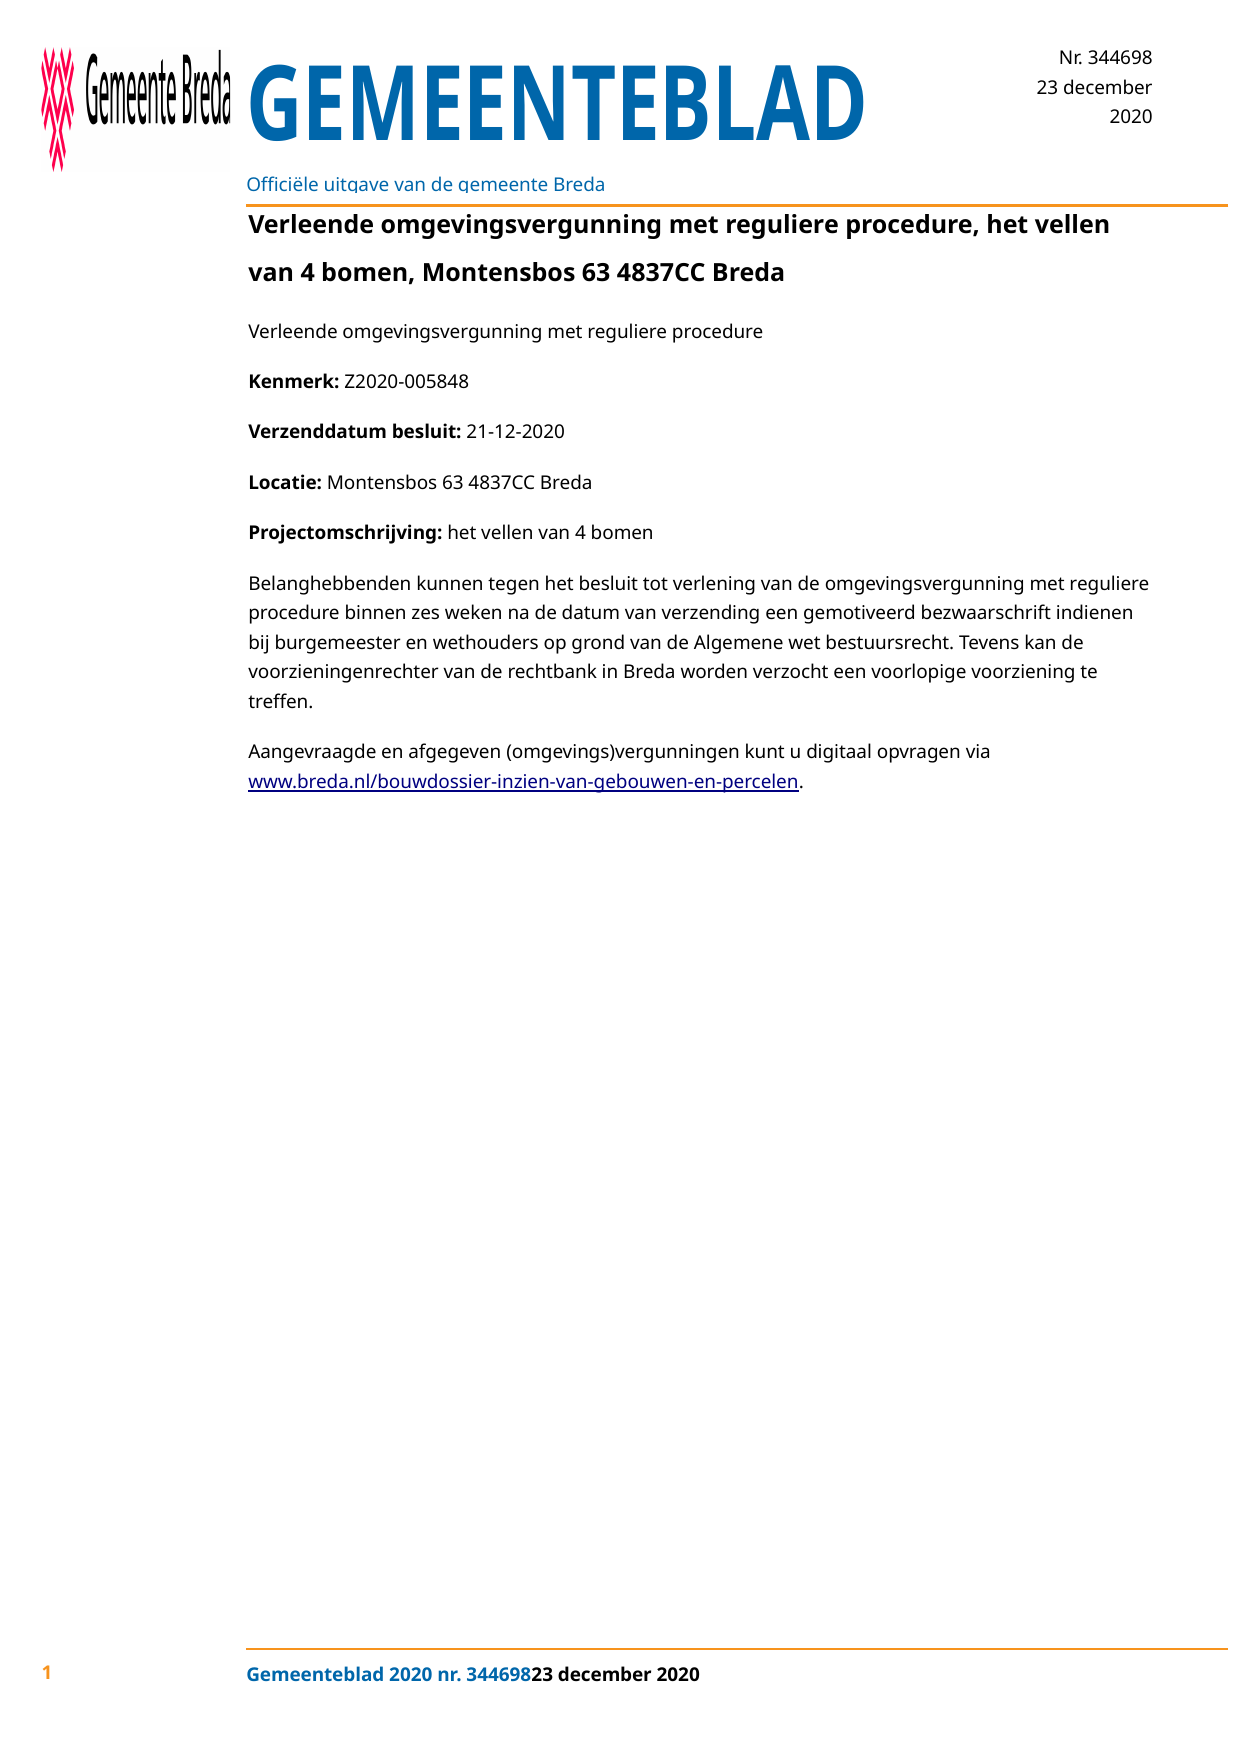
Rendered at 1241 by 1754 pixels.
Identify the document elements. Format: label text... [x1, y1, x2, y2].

text Locatie: Montensbos 63 4837CC Breda [248, 469, 1152, 495]
text Aangevraagde en afgegeven (omgevings)vergunningen kunt u digitaal opvragen via www.breda.nl/bouwdossier-inzien-van-gebouwen-en-percelen. [248, 739, 1152, 794]
text Verleende omgevingsvergunning met reguliere procedure, het vellen van 4 bomen, Montensbos 63 4837CC Breda [248, 207, 1152, 288]
picture [41, 47, 231, 172]
text Belanghebbenden kunnen tegen het besluit tot verlening van de omgevingsvergunning met reguliere procedure binnen zes weken na de datum van verzending een gemotiveerd bezwaarschrift indienen bij burgemeester en wethouders op grond van de Algemene wet bestuursrecht. Tevens kan de voorzieningenrechter van de rechtbank in Breda worden verzocht een voorlopige voorziening te treffen. [248, 570, 1152, 714]
text Kenmerk: Z2020-005848 [248, 368, 1152, 394]
text Projectomschrijving: het vellen van 4 bomen [248, 519, 1152, 545]
text Verzenddatum besluit: 21-12-2020 [248, 419, 1152, 444]
text Verleende omgevingsvergunning met reguliere procedure [248, 318, 1152, 344]
